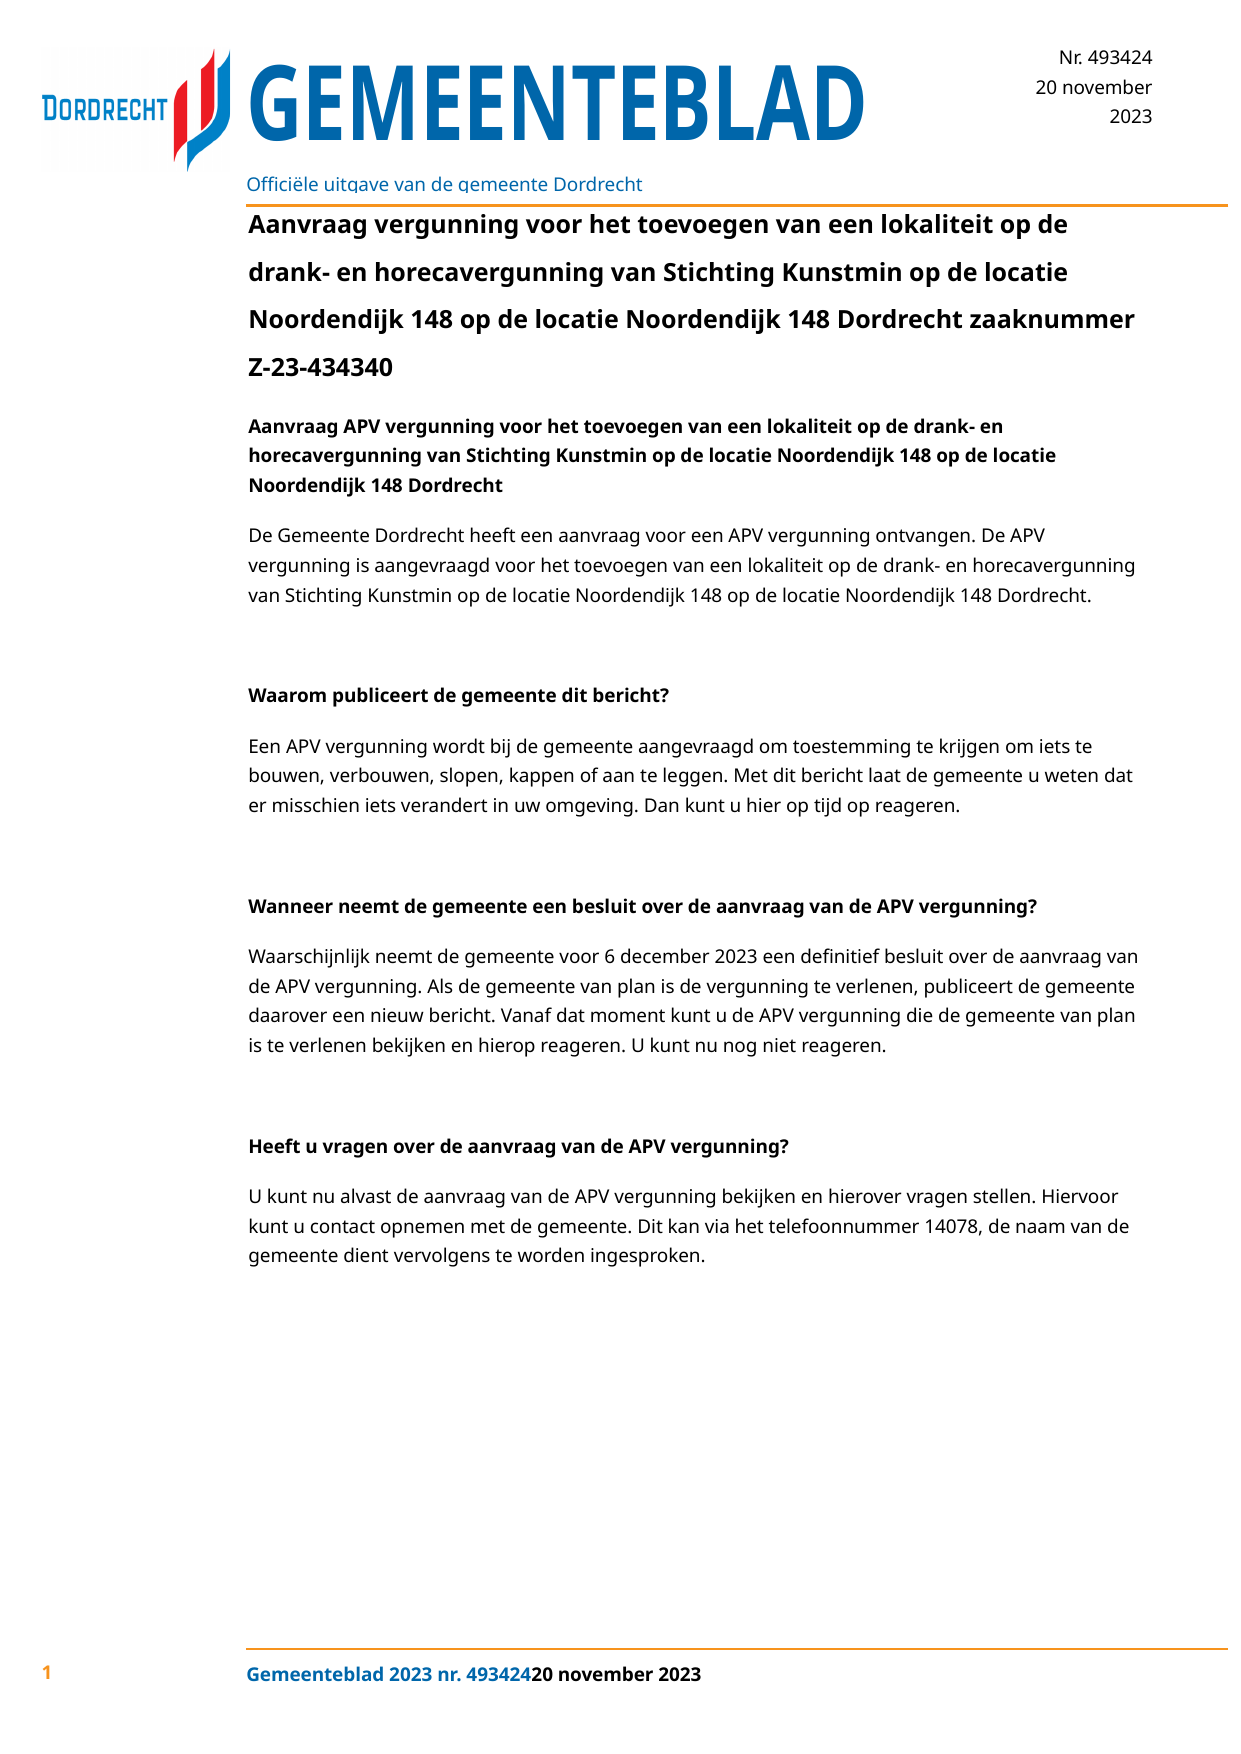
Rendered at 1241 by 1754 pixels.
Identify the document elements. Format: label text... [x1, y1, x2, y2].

text Een APV vergunning wordt bij de gemeente aangevraagd om toestemming te krijgen om iets te bouwen, verbouwen, slopen, kappen of aan te leggen. Met dit bericht laat de gemeente u weten dat er misschien iets verandert in uw omgeving. Dan kunt u hier op tijd op reageren. [248, 733, 1152, 818]
text U kunt nu alvast de aanvraag van de APV vergunning bekijken en hierover vragen stellen. Hiervoor kunt u contact opnemen met de gemeente. Dit kan via het telefoonnummer 14078, de naam van de gemeente dient vervolgens te worden ingesproken. [248, 1183, 1152, 1268]
picture [41, 47, 231, 172]
text Aanvraag vergunning voor het toevoegen van een lokaliteit op de drank- en horecavergunning van Stichting Kunstmin op de locatie Noordendijk 148 op de locatie Noordendijk 148 Dordrecht zaaknummer Z-23-434340 [248, 207, 1152, 384]
text Heeft u vragen over de aanvraag van de APV vergunning? [248, 1133, 1152, 1159]
text De Gemeente Dordrecht heeft een aanvraag voor een APV vergunning ontvangen. De APV vergunning is aangevraagd voor het toevoegen van een lokaliteit op de drank- en horecavergunning van Stichting Kunstmin op de locatie Noordendijk 148 op de locatie Noordendijk 148 Dordrecht. [248, 523, 1152, 608]
text Waarschijnlijk neemt de gemeente voor 6 december 2023 een definitief besluit over de aanvraag van de APV vergunning. Als de gemeente van plan is de vergunning te verlenen, publiceert de gemeente daarover een nieuw bericht. Vanaf dat moment kunt u de APV vergunning die de gemeente van plan is te verlenen bekijken en hierop reageren. U kunt nu nog niet reageren. [248, 943, 1152, 1058]
text Waarom publiceert de gemeente dit bericht? [248, 683, 1152, 708]
text Wanneer neemt de gemeente een besluit over de aanvraag van de APV vergunning? [248, 893, 1152, 919]
text Aanvraag APV vergunning voor het toevoegen van een lokaliteit op de drank- en horecavergunning van Stichting Kunstmin op de locatie Noordendijk 148 op de locatie Noordendijk 148 Dordrecht [248, 413, 1152, 498]
